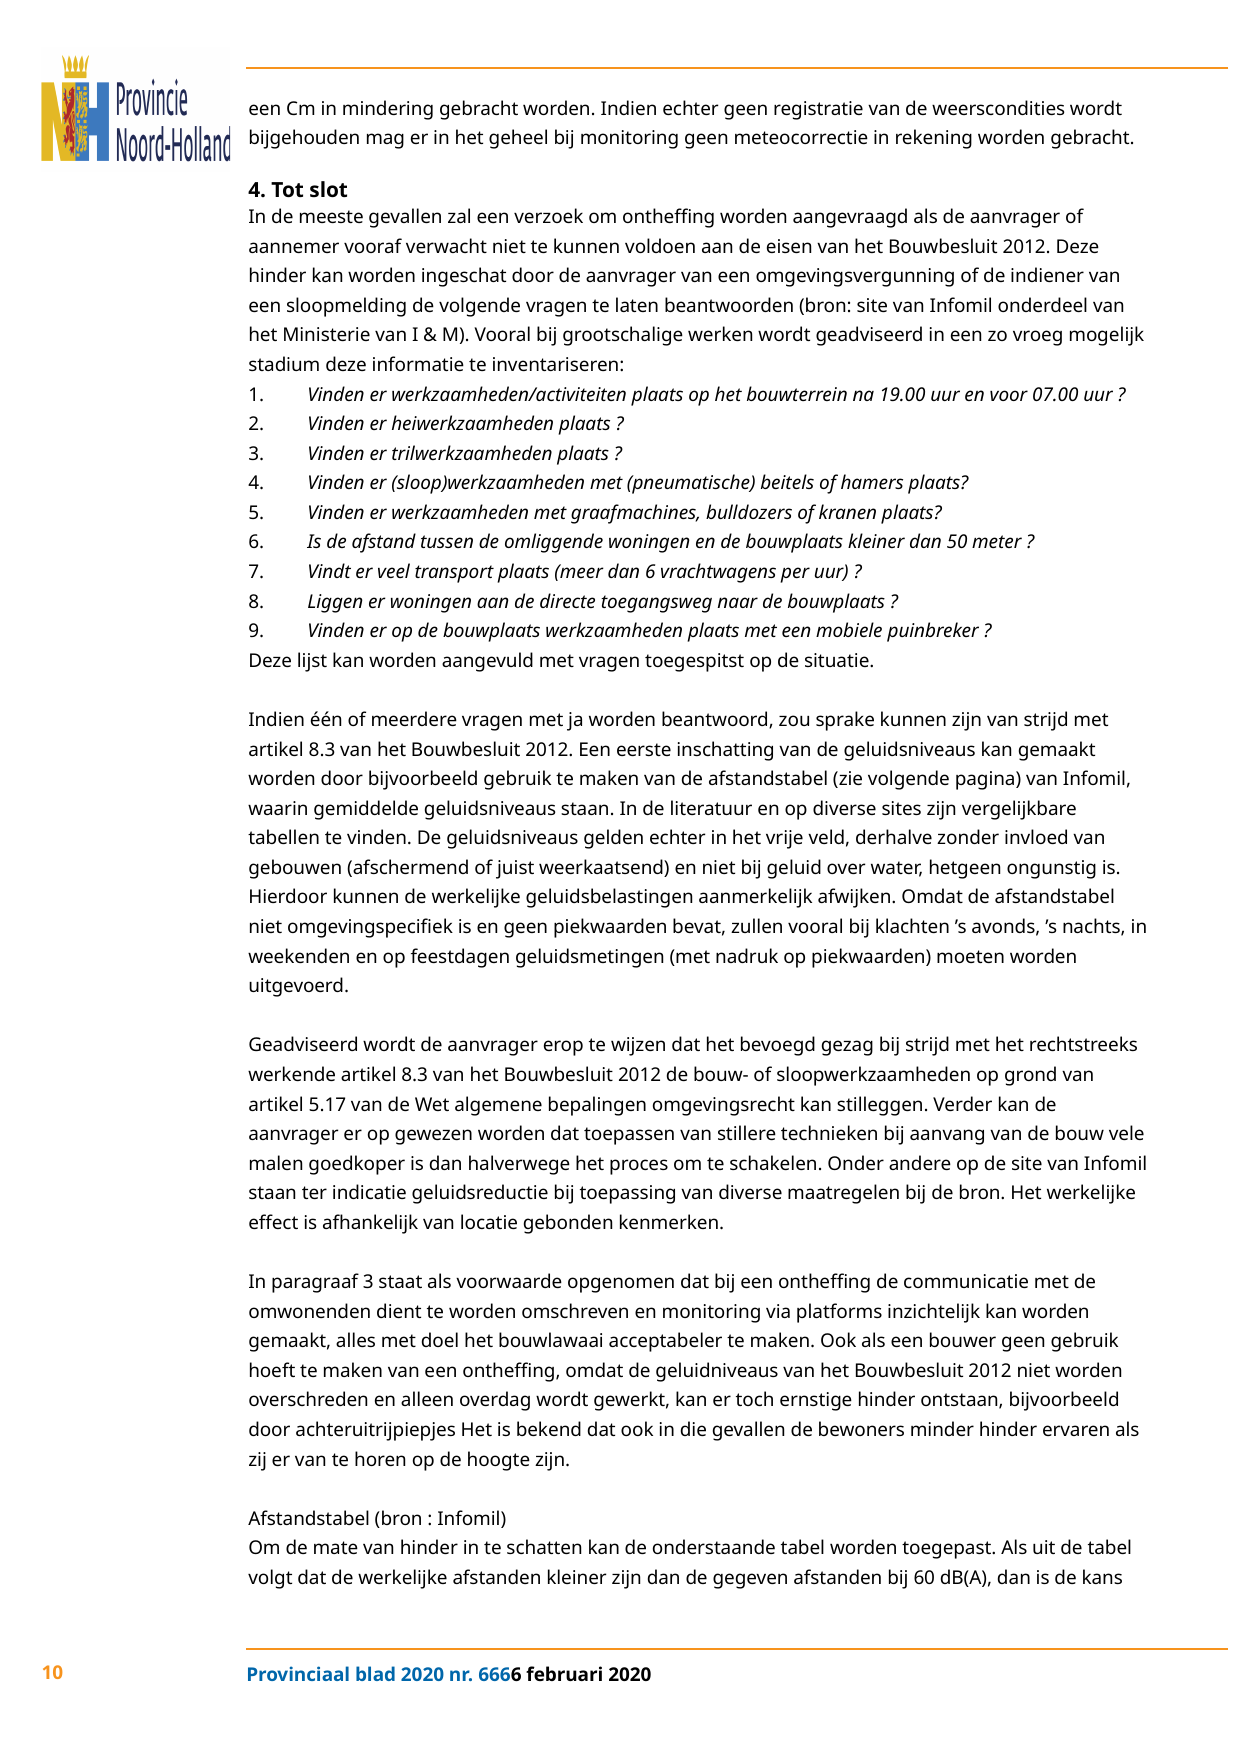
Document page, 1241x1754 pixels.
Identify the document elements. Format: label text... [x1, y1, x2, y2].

list Vinden er trilwerkzaamheden plaats ? [248, 440, 1152, 466]
picture [41, 47, 231, 172]
text Om de mate van hinder in te schatten kan de onderstaande tabel worden toegepast. Als uit de tabel volgt dat de werkelijke afstanden kleiner zijn dan de gegeven afstanden bij 60 dB(A), dan is de kans [248, 1534, 1152, 1590]
text 4. Tot slot [248, 175, 1152, 203]
list Liggen er woningen aan de directe toegangsweg naar de bouwplaats ? [248, 588, 1152, 613]
list Is de afstand tussen de omliggende woningen en de bouwplaats kleiner dan 50 meter ? [248, 529, 1152, 554]
text In de meeste gevallen zal een verzoek om ontheffing worden aangevraagd als de aanvrager of aannemer vooraf verwacht niet te kunnen voldoen aan de eisen van het Bouwbesluit 2012. Deze hinder kan worden ingeschat door de aanvrager van een omgevingsvergunning of de indiener van een sloopmelding de volgende vragen te laten beantwoorden (bron: site van Infomil onderdeel van het Ministerie van I & M). Vooral bij grootschalige werken wordt geadviseerd in een zo vroeg mogelijk stadium deze informatie te inventariseren: [248, 203, 1152, 377]
list Vinden er werkzaamheden met graafmachines, bulldozers of kranen plaats? [248, 499, 1152, 525]
list Vinden er op de bouwplaats werkzaamheden plaats met een mobiele puinbreker ? [248, 617, 1152, 643]
text Indien één of meerdere vragen met ja worden beantwoord, zou sprake kunnen zijn van strijd met artikel 8.3 van het Bouwbesluit 2012. Een eerste inschatting van de geluidsniveaus kan gemaakt worden door bijvoorbeeld gebruik te maken van de afstandstabel (zie volgende pagina) van Infomil, waarin gemiddelde geluidsniveaus staan. In de literatuur en op diverse sites zijn vergelijkbare tabellen te vinden. De geluidsniveaus gelden echter in het vrije veld, derhalve zonder invloed van gebouwen (afschermend of juist weerkaatsend) en niet bij geluid over water, hetgeen ongunstig is. Hierdoor kunnen de werkelijke geluidsbelastingen aanmerkelijk afwijken. Omdat de afstandstabel niet omgevingspecifiek is en geen piekwaarden bevat, zullen vooral bij klachten ’s avonds, ’s nachts, in weekenden en op feestdagen geluidsmetingen (met nadruk op piekwaarden) moeten worden uitgevoerd. [248, 706, 1152, 998]
text Afstandstabel (bron : Infomil) [248, 1505, 1152, 1531]
text Deze lijst kan worden aangevuld met vragen toegespitst op de situatie. [248, 647, 1152, 673]
list Vinden er heiwerkzaamheden plaats ? [248, 410, 1152, 436]
list Vinden er (sloop)werkzaamheden met (pneumatische) beitels of hamers plaats? [248, 469, 1152, 495]
text In paragraaf 3 staat als voorwaarde opgenomen dat bij een ontheffing de communicatie met de omwonenden dient te worden omschreven en monitoring via platforms inzichtelijk kan worden gemaakt, alles met doel het bouwlawaai acceptabeler te maken. Ook als een bouwer geen gebruik hoeft te maken van een ontheffing, omdat de geluidniveaus van het Bouwbesluit 2012 niet worden overschreden en alleen overdag wordt gewerkt, kan er toch ernstige hinder ontstaan, bijvoorbeeld door achteruitrijpiepjes Het is bekend dat ook in die gevallen de bewoners minder hinder ervaren als zij er van te horen op de hoogte zijn. [248, 1268, 1152, 1471]
text een Cm in mindering gebracht worden. Indien echter geen registratie van de weerscondities wordt bijgehouden mag er in het geheel bij monitoring geen meteocorrectie in rekening worden gebracht. [248, 95, 1152, 150]
list Vinden er werkzaamheden/activiteiten plaats op het bouwterrein na 19.00 uur en voor 07.00 uur ? [248, 381, 1152, 406]
list Vindt er veel transport plaats (meer dan 6 vrachtwagens per uur) ? [248, 558, 1152, 584]
text Geadviseerd wordt de aanvrager erop te wijzen dat het bevoegd gezag bij strijd met het rechtstreeks werkende artikel 8.3 van het Bouwbesluit 2012 de bouw- of sloopwerkzaamheden op grond van artikel 5.17 van de Wet algemene bepalingen omgevingsrecht kan stilleggen. Verder kan de aanvrager er op gewezen worden dat toepassen van stillere technieken bij aanvang van de bouw vele malen goedkoper is dan halverwege het proces om te schakelen. Onder andere op de site van Infomil staan ter indicatie geluidsreductie bij toepassing van diverse maatregelen bij de bron. Het werkelijke effect is afhankelijk van locatie gebonden kenmerken. [248, 1032, 1152, 1235]
